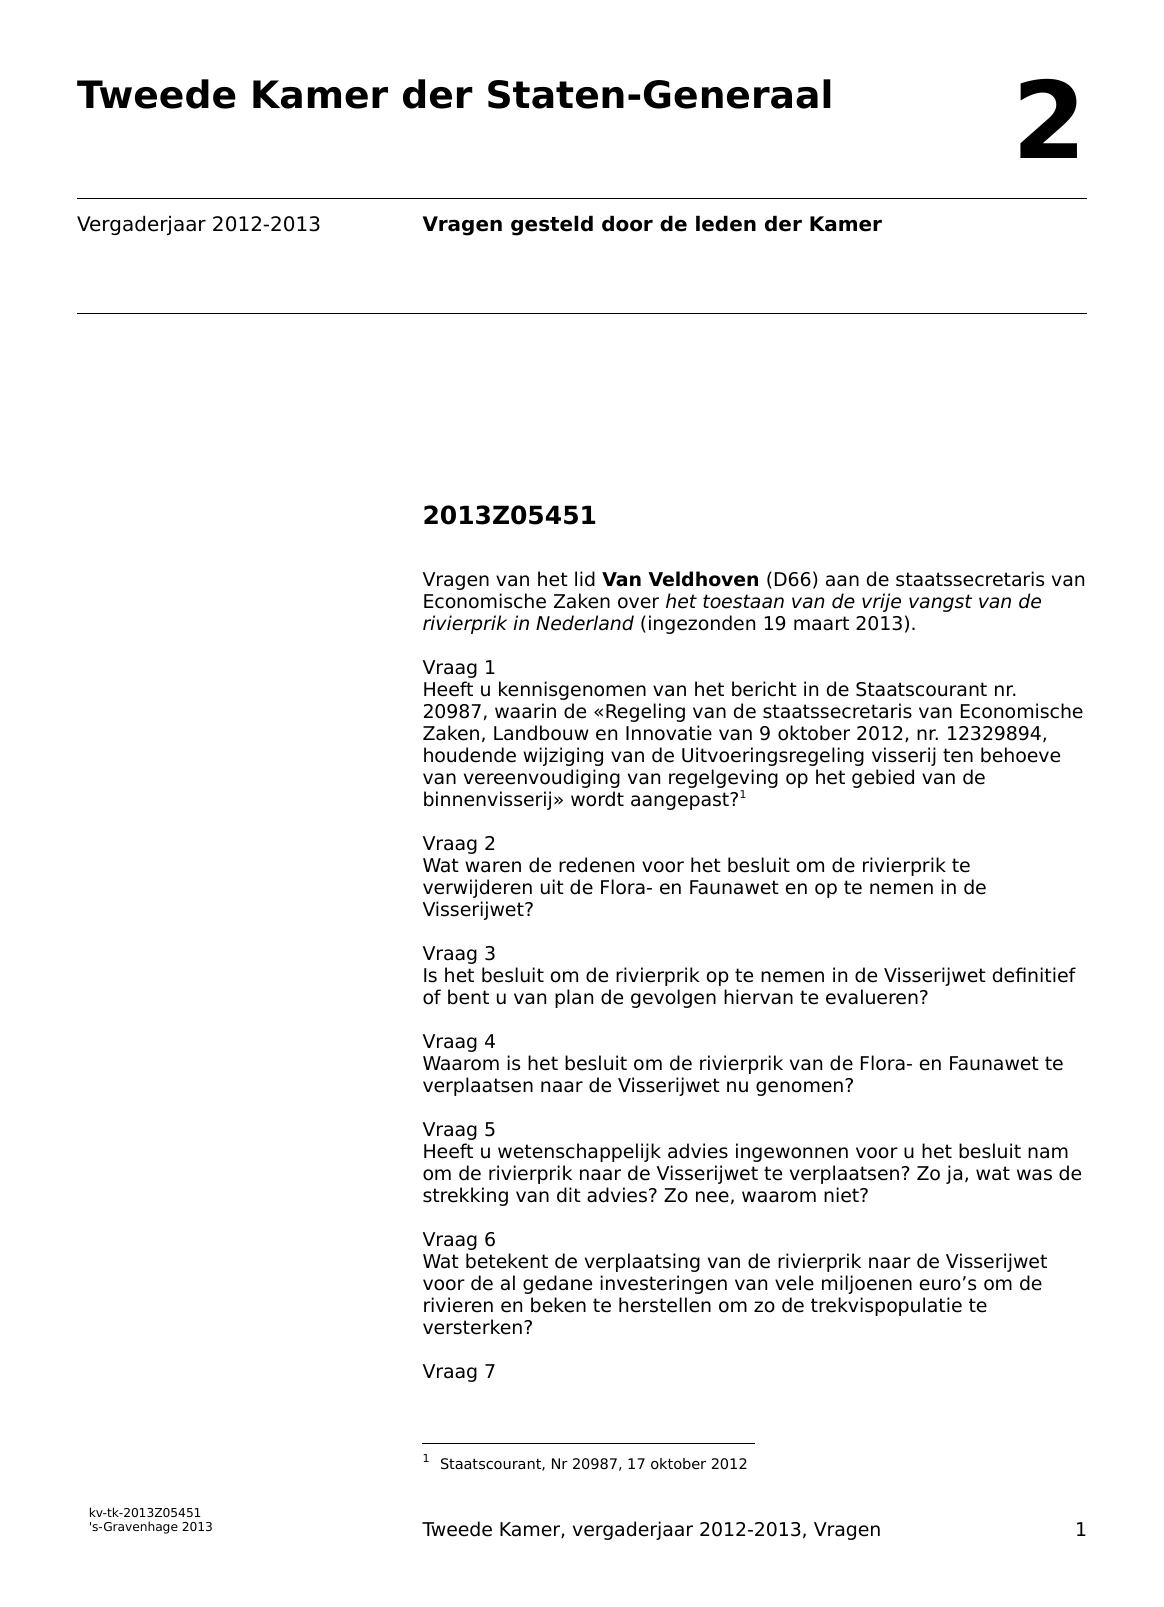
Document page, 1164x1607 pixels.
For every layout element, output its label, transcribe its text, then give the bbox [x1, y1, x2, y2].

text Vraag 7 [422, 1361, 1087, 1383]
table_cell Vergaderjaar 2012-2013 [77, 199, 422, 313]
text 2013Z05451 [422, 501, 1087, 531]
text Vraag 5 [422, 1119, 1087, 1141]
text Vraag 4 [422, 1031, 1087, 1053]
table_cell Vragen gesteld door de leden der Kamer [422, 199, 1087, 313]
table_header Tweede Kamer der Staten-Generaal [77, 59, 886, 198]
text Wat waren de redenen voor het besluit om de rivierprik te verwijderen uit de Flora- en Faunawet en op te nemen in de Visserijwet? [422, 855, 1087, 921]
text Vraag 2 [422, 833, 1087, 855]
text Vraag 1 [422, 657, 1087, 679]
text 's-Gravenhage 2013 [88, 1520, 323, 1534]
text Vraag 3 [422, 943, 1087, 965]
text kv-tk-2013Z05451 [88, 1506, 323, 1520]
text Wat betekent de verplaatsing van de rivierprik naar de Visserijwet voor de al gedane investeringen van vele miljoenen euro’s om de rivieren en beken te herstellen om zo de trekvispopulatie te versterken? [422, 1251, 1087, 1339]
text Is het besluit om de rivierprik op te nemen in de Visserijwet definitief of bent u van plan de gevolgen hiervan te evalueren? [422, 965, 1087, 1009]
text Waarom is het besluit om de rivierprik van de Flora- en Faunawet te verplaatsen naar de Visserijwet nu genomen? [422, 1053, 1087, 1097]
text Vraag 6 [422, 1229, 1087, 1251]
text Staatscourant, Nr 20987, 17 oktober 2012 [422, 1452, 1087, 1474]
text Heeft u kennisgenomen van het bericht in de Staatscourant nr. 20987, waarin de «Regeling van de staatssecretaris van Economische Zaken, Landbouw en Innovatie van 9 oktober 2012, nr. 12329894, houdende wijziging van de Uitvoeringsregeling visserij ten behoeve van vereenvoudiging van regelgeving op het gebied van de binnenvisserij» wordt aangepast? [422, 679, 1087, 811]
text Heeft u wetenschappelijk advies ingewonnen voor u het besluit nam om de rivierprik naar de Visserijwet te verplaatsen? Zo ja, wat was de strekking van dit advies? Zo nee, waarom niet? [422, 1141, 1087, 1207]
text Vragen van het lid Van Veldhoven (D66) aan de staatssecretaris van Economische Zaken over het toestaan van de vrije vangst van de rivierprik in Nederland (ingezonden 19 maart 2013). [422, 569, 1087, 635]
table_header 2 [886, 59, 1087, 198]
